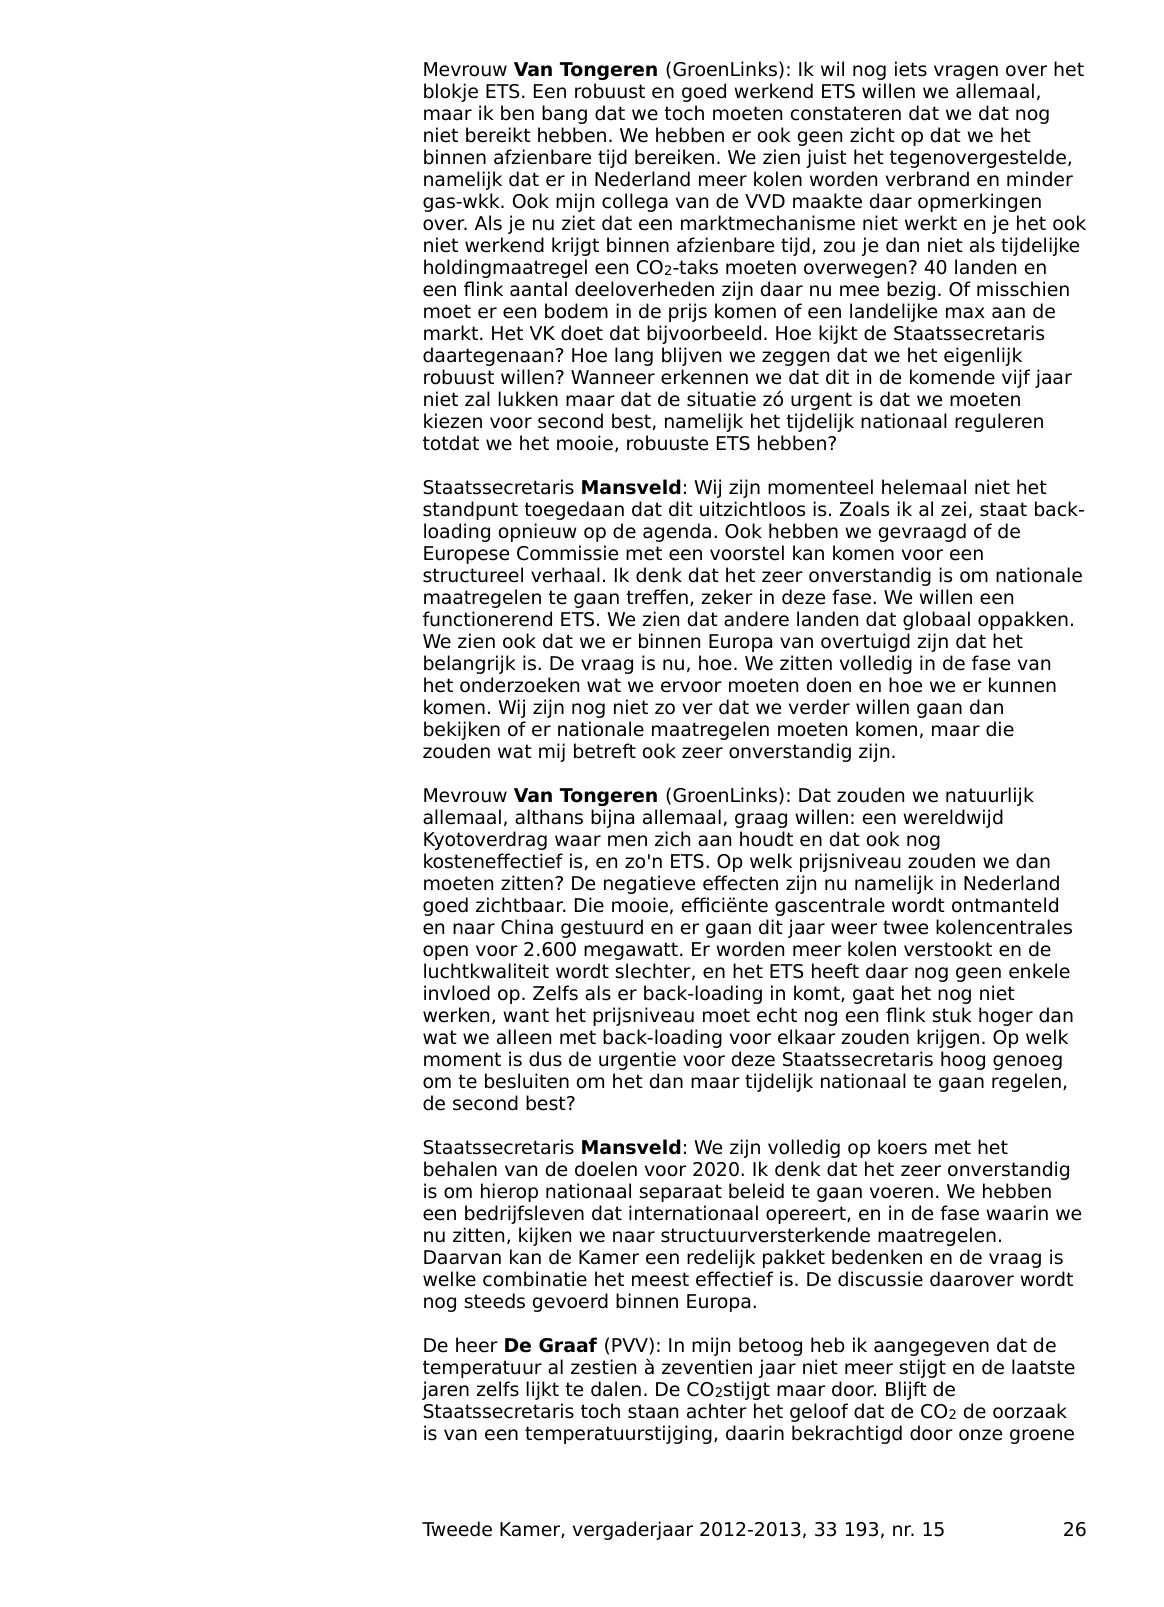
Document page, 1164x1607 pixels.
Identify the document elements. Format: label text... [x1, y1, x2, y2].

text Staatssecretaris Mansveld: We zijn volledig op koers met het behalen van de doelen voor 2020. Ik denk dat het zeer onverstandig is om hierop nationaal separaat beleid te gaan voeren. We hebben een bedrijfsleven dat internationaal opereert, en in de fase waarin we nu zitten, kijken we naar structuurversterkende maatregelen. Daarvan kan de Kamer een redelijk pakket bedenken en de vraag is welke combinatie het meest effectief is. De discussie daarover wordt nog steeds gevoerd binnen Europa. [422, 1137, 1087, 1312]
text De heer De Graaf (PVV): In mijn betoog heb ik aangegeven dat de temperatuur al zestien à zeventien jaar niet meer stijgt en de laatste jaren zelfs lijkt te dalen. De CO2stijgt maar door. Blijft de Staatssecretaris toch staan achter het geloof dat de CO2 de oorzaak is van een temperatuurstijging, daarin bekrachtigd door onze groene [422, 1335, 1087, 1444]
text Mevrouw Van Tongeren (GroenLinks): Ik wil nog iets vragen over het blokje ETS. Een robuust en goed werkend ETS willen we allemaal, maar ik ben bang dat we toch moeten constateren dat we dat nog niet bereikt hebben. We hebben er ook geen zicht op dat we het binnen afzienbare tijd bereiken. We zien juist het tegenovergestelde, namelijk dat er in Nederland meer kolen worden verbrand en minder gas-wkk. Ook mijn collega van de VVD maakte daar opmerkingen over. Als je nu ziet dat een marktmechanisme niet werkt en je het ook niet werkend krijgt binnen afzienbare tijd, zou je dan niet als tijdelijke holdingmaatregel een CO2-taks moeten overwegen? 40 landen en een flink aantal deeloverheden zijn daar nu mee bezig. Of misschien moet er een bodem in de prijs komen of een landelijke max aan de markt. Het VK doet dat bijvoorbeeld. Hoe kijkt de Staatssecretaris daartegenaan? Hoe lang blijven we zeggen dat we het eigenlijk robuust willen? Wanneer erkennen we dat dit in de komende vijf jaar niet zal lukken maar dat de situatie zó urgent is dat we moeten kiezen voor second best, namelijk het tijdelijk nationaal reguleren totdat we het mooie, robuuste ETS hebben? [422, 59, 1087, 455]
text Mevrouw Van Tongeren (GroenLinks): Dat zouden we natuurlijk allemaal, althans bijna allemaal, graag willen: een wereldwijd Kyotoverdrag waar men zich aan houdt en dat ook nog kosteneffectief is, en zo'n ETS. Op welk prijsniveau zouden we dan moeten zitten? De negatieve effecten zijn nu namelijk in Nederland goed zichtbaar. Die mooie, efficiënte gascentrale wordt ontmanteld en naar China gestuurd en er gaan dit jaar weer twee kolencentrales open voor 2.600 megawatt. Er worden meer kolen verstookt en de luchtkwaliteit wordt slechter, en het ETS heeft daar nog geen enkele invloed op. Zelfs als er back-loading in komt, gaat het nog niet werken, want het prijsniveau moet echt nog een flink stuk hoger dan wat we alleen met back-loading voor elkaar zouden krijgen. Op welk moment is dus de urgentie voor deze Staatssecretaris hoog genoeg om te besluiten om het dan maar tijdelijk nationaal te gaan regelen, de second best? [422, 785, 1087, 1114]
text Staatssecretaris Mansveld: Wij zijn momenteel helemaal niet het standpunt toegedaan dat dit uitzichtloos is. Zoals ik al zei, staat back-loading opnieuw op de agenda. Ook hebben we gevraagd of de Europese Commissie met een voorstel kan komen voor een structureel verhaal. Ik denk dat het zeer onverstandig is om nationale maatregelen te gaan treffen, zeker in deze fase. We willen een functionerend ETS. We zien dat andere landen dat globaal oppakken. We zien ook dat we er binnen Europa van overtuigd zijn dat het belangrijk is. De vraag is nu, hoe. We zitten volledig in de fase van het onderzoeken wat we ervoor moeten doen en hoe we er kunnen komen. Wij zijn nog niet zo ver dat we verder willen gaan dan bekijken of er nationale maatregelen moeten komen, maar die zouden wat mij betreft ook zeer onverstandig zijn. [422, 477, 1087, 763]
